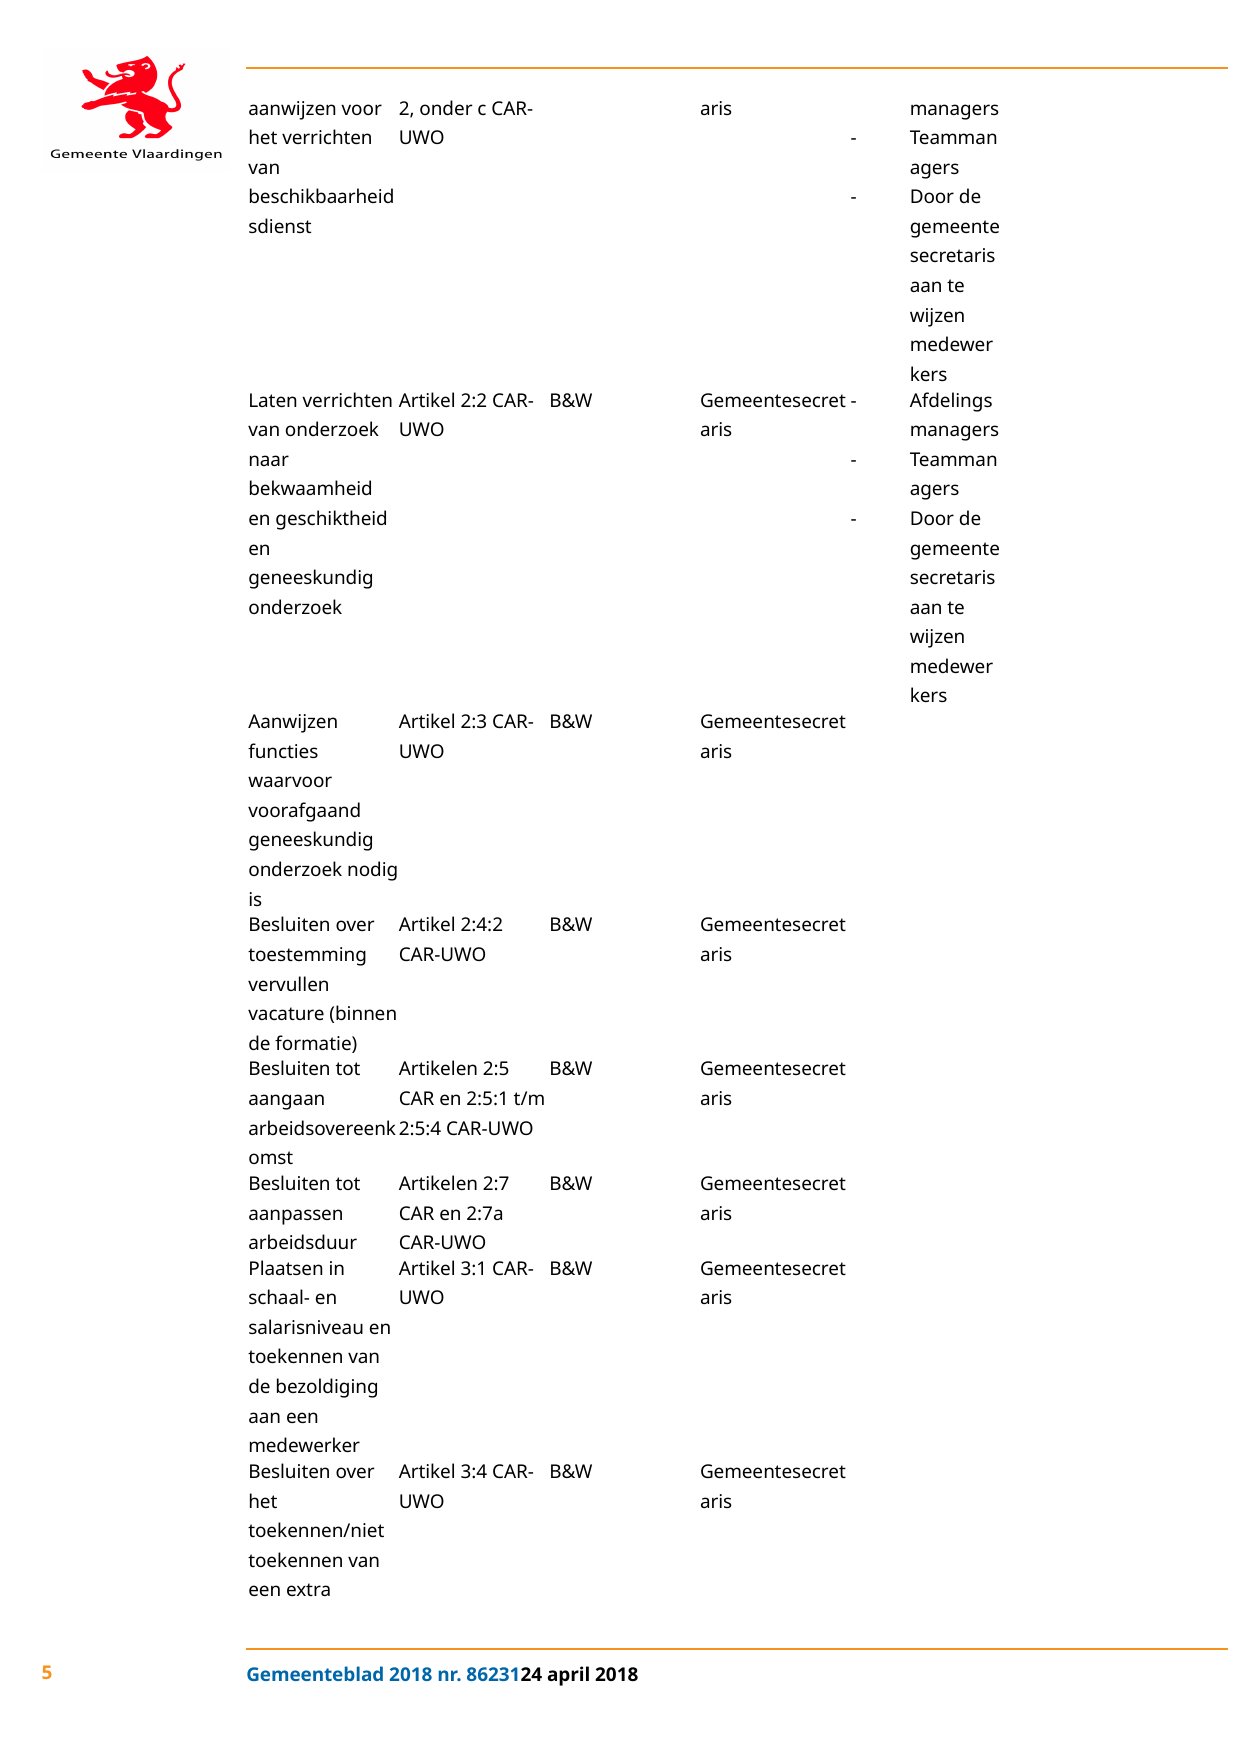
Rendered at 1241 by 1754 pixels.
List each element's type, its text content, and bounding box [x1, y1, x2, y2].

table_cell Gemeentesecretaris [700, 1458, 850, 1602]
table_cell Artikelen 2:7 CAR en 2:7a CAR-UWO [399, 1170, 549, 1255]
table_cell Gemeentesecretaris [700, 1170, 850, 1255]
table_cell [1001, 1056, 1152, 1170]
table_cell B&W [549, 1170, 700, 1255]
table_cell aanwijzen voor het verrichten van beschikbaarheidsdienst [248, 95, 398, 387]
table_cell Besluiten tot aanpassen arbeidsduur [248, 1170, 398, 1255]
picture [41, 47, 231, 172]
table_cell [850, 912, 1001, 1056]
table_cell [1001, 708, 1152, 912]
table_cell Artikel 3:1 CAR-UWO [399, 1255, 549, 1458]
table_cell Besluiten over toestemming vervullen vacature (binnen de formatie) [248, 912, 398, 1056]
table_cell Gemeentesecretaris [700, 1056, 850, 1170]
table_cell [1001, 1170, 1152, 1255]
table_cell Aanwijzen functies waarvoor voorafgaand geneeskundig onderzoek nodig is [248, 708, 398, 912]
table_cell aris [700, 95, 850, 387]
table_cell Artikel 2:2 CAR-UWO [399, 387, 549, 708]
table_cell Artikel 2:3 CAR-UWO [399, 708, 549, 912]
table_cell Laten verrichten van onderzoek naar bekwaamheid en geschiktheid en geneeskundig onderzoek [248, 387, 398, 708]
table_cell B&W [549, 1458, 700, 1602]
table_cell Artikel 3:4 CAR-UWO [399, 1458, 549, 1602]
table_cell [850, 708, 1001, 912]
table_cell [1001, 1458, 1152, 1602]
table_cell B&W [549, 708, 700, 912]
table_cell [850, 1255, 1001, 1458]
table_cell B&W [549, 387, 700, 708]
table_cell [850, 1458, 1001, 1602]
table_cell [850, 1170, 1001, 1255]
table_cell B&W [549, 1056, 700, 1170]
table_cell Plaatsen in schaal- en salarisniveau en toekennen van de bezoldiging aan een medewerker [248, 1255, 398, 1458]
table_cell Gemeentesecretaris [700, 387, 850, 708]
table_cell Besluiten tot aangaan arbeidsovereenkomst [248, 1056, 398, 1170]
table_cell Gemeentesecretaris [700, 708, 850, 912]
table_cell managers Teammanagers Door de gemeentesecretaris aan te wijzen medewerkers [850, 95, 1001, 387]
table_cell [1001, 1255, 1152, 1458]
table_cell 2, onder c CAR-UWO [399, 95, 549, 387]
table_cell Artikelen 2:5 CAR en 2:5:1 t/m 2:5:4 CAR-UWO [399, 1056, 549, 1170]
table_cell Afdelingsmanagers Teammanagers Door de gemeentesecretaris aan te wijzen medewerkers [850, 387, 1001, 708]
table_cell B&W [549, 1255, 700, 1458]
table_cell [1001, 95, 1152, 387]
table_cell [1001, 387, 1152, 708]
table_cell Artikel 2:4:2 CAR-UWO [399, 912, 549, 1056]
table_cell Gemeentesecretaris [700, 1255, 850, 1458]
table_cell [1001, 912, 1152, 1056]
table_cell Besluiten over het toekennen/niet toekennen van een extra [248, 1458, 398, 1602]
table_cell B&W [549, 912, 700, 1056]
table_cell [549, 95, 700, 387]
table_cell Gemeentesecretaris [700, 912, 850, 1056]
table_cell [850, 1056, 1001, 1170]
